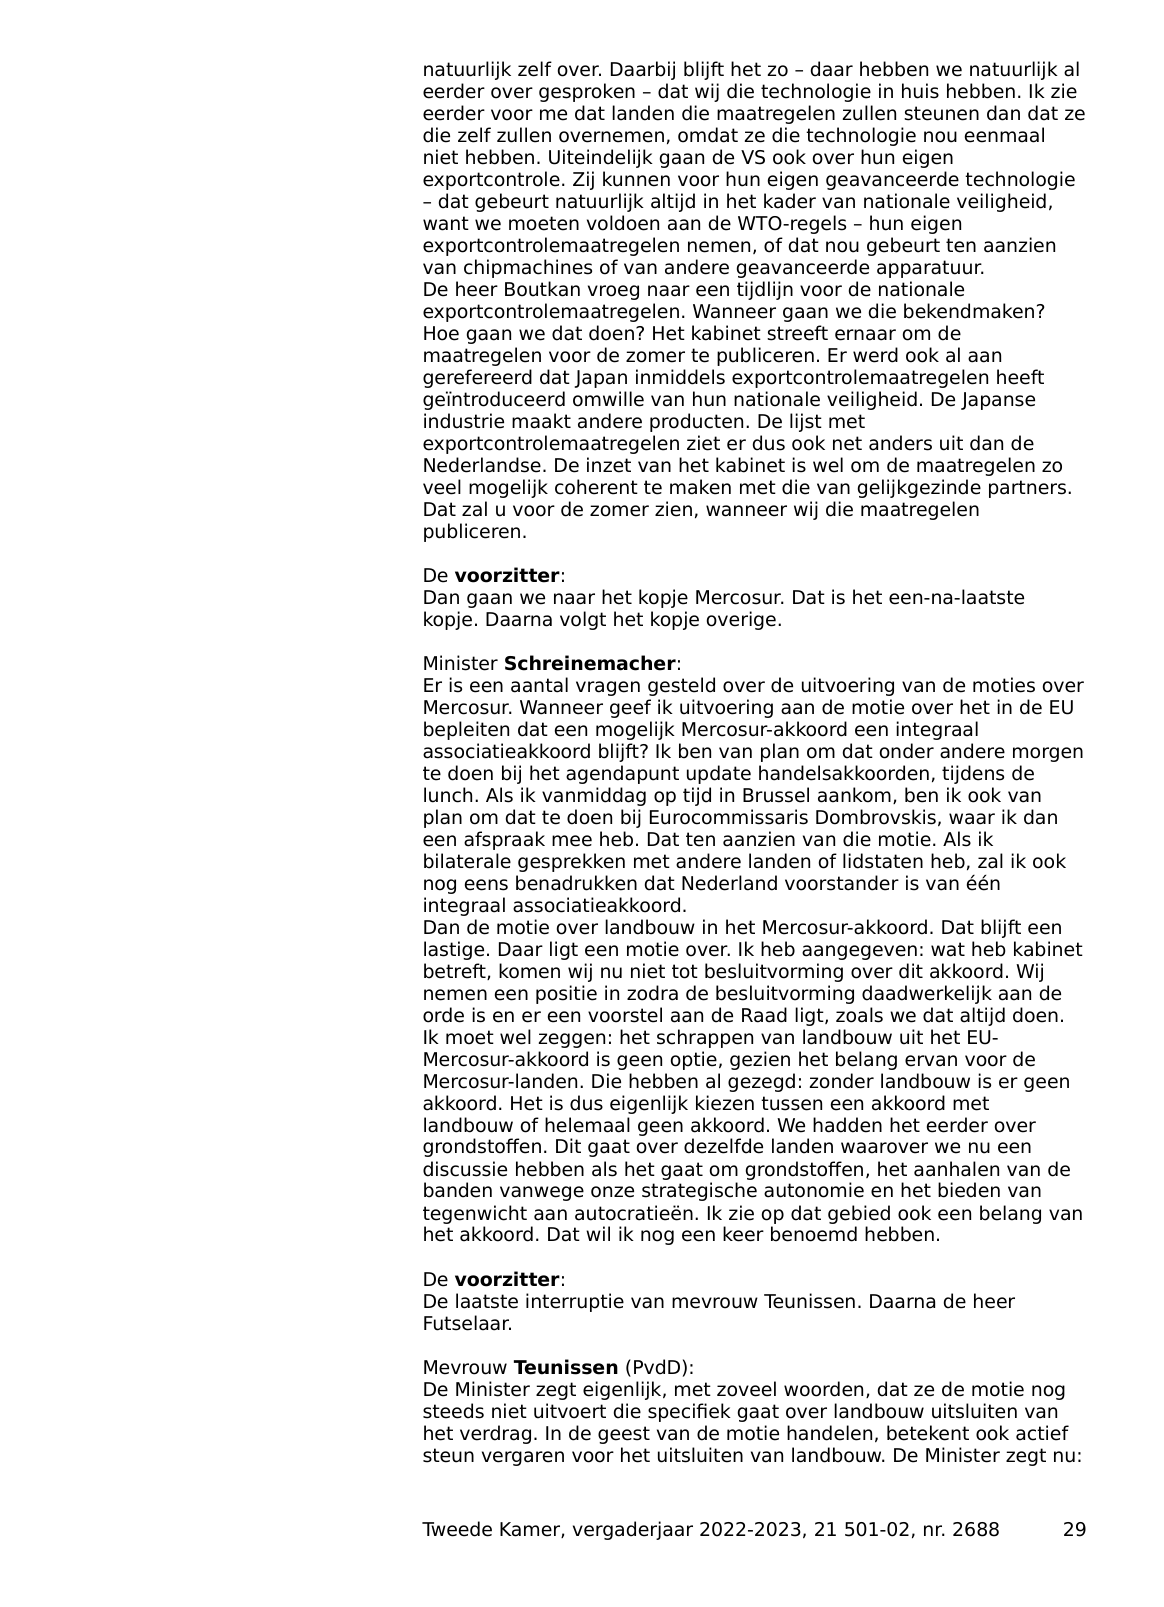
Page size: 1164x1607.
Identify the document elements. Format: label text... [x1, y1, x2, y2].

text De voorzitter: [422, 1268, 1087, 1291]
text Dan gaan we naar het kopje Mercosur. Dat is het een-na-laatste kopje. Daarna volgt het kopje overige. [422, 587, 1087, 631]
text Minister Schreinemacher: [422, 653, 1087, 675]
text natuurlijk zelf over. Daarbij blijft het zo – daar hebben we natuurlijk al eerder over gesproken – dat wij die technologie in huis hebben. Ik zie eerder voor me dat landen die maatregelen zullen steunen dan dat ze die zelf zullen overnemen, omdat ze die technologie nou eenmaal niet hebben. Uiteindelijk gaan de VS ook over hun eigen exportcontrole. Zij kunnen voor hun eigen geavanceerde technologie – dat gebeurt natuurlijk altijd in het kader van nationale veiligheid, want we moeten voldoen aan de WTO-regels – hun eigen exportcontrolemaatregelen nemen, of dat nou gebeurt ten aanzien van chipmachines of van andere geavanceerde apparatuur. [422, 59, 1087, 279]
text Mevrouw Teunissen (PvdD): [422, 1357, 1087, 1379]
text De Minister zegt eigenlijk, met zoveel woorden, dat ze de motie nog steeds niet uitvoert die specifiek gaat over landbouw uitsluiten van het verdrag. In de geest van de motie handelen, betekent ook actief steun vergaren voor het uitsluiten van landbouw. De Minister zegt nu: [422, 1379, 1087, 1467]
text Dan de motie over landbouw in het Mercosur-akkoord. Dat blijft een lastige. Daar ligt een motie over. Ik heb aangegeven: wat heb kabinet betreft, komen wij nu niet tot besluitvorming over dit akkoord. Wij nemen een positie in zodra de besluitvorming daadwerkelijk aan de orde is en er een voorstel aan de Raad ligt, zoals we dat altijd doen. Ik moet wel zeggen: het schrappen van landbouw uit het EU-Mercosur-akkoord is geen optie, gezien het belang ervan voor de Mercosur-landen. Die hebben al gezegd: zonder landbouw is er geen akkoord. Het is dus eigenlijk kiezen tussen een akkoord met landbouw of helemaal geen akkoord. We hadden het eerder over grondstoffen. Dit gaat over dezelfde landen waarover we nu een discussie hebben als het gaat om grondstoffen, het aanhalen van de banden vanwege onze strategische autonomie en het bieden van tegenwicht aan autocratieën. Ik zie op dat gebied ook een belang van het akkoord. Dat wil ik nog een keer benoemd hebben. [422, 917, 1087, 1246]
text De laatste interruptie van mevrouw Teunissen. Daarna de heer Futselaar. [422, 1291, 1087, 1334]
text De heer Boutkan vroeg naar een tijdlijn voor de nationale exportcontrolemaatregelen. Wanneer gaan we die bekendmaken? Hoe gaan we dat doen? Het kabinet streeft ernaar om de maatregelen voor de zomer te publiceren. Er werd ook al aan gerefereerd dat Japan inmiddels exportcontrolemaatregelen heeft geïntroduceerd omwille van hun nationale veiligheid. De Japanse industrie maakt andere producten. De lijst met exportcontrolemaatregelen ziet er dus ook net anders uit dan de Nederlandse. De inzet van het kabinet is wel om de maatregelen zo veel mogelijk coherent te maken met die van gelijkgezinde partners. Dat zal u voor de zomer zien, wanneer wij die maatregelen publiceren. [422, 279, 1087, 543]
text De voorzitter: [422, 565, 1087, 587]
text Er is een aantal vragen gesteld over de uitvoering van de moties over Mercosur. Wanneer geef ik uitvoering aan de motie over het in de EU bepleiten dat een mogelijk Mercosur-akkoord een integraal associatieakkoord blijft? Ik ben van plan om dat onder andere morgen te doen bij het agendapunt update handelsakkoorden, tijdens de lunch. Als ik vanmiddag op tijd in Brussel aankom, ben ik ook van plan om dat te doen bij Eurocommissaris Dombrovskis, waar ik dan een afspraak mee heb. Dat ten aanzien van die motie. Als ik bilaterale gesprekken met andere landen of lidstaten heb, zal ik ook nog eens benadrukken dat Nederland voorstander is van één integraal associatieakkoord. [422, 675, 1087, 917]
